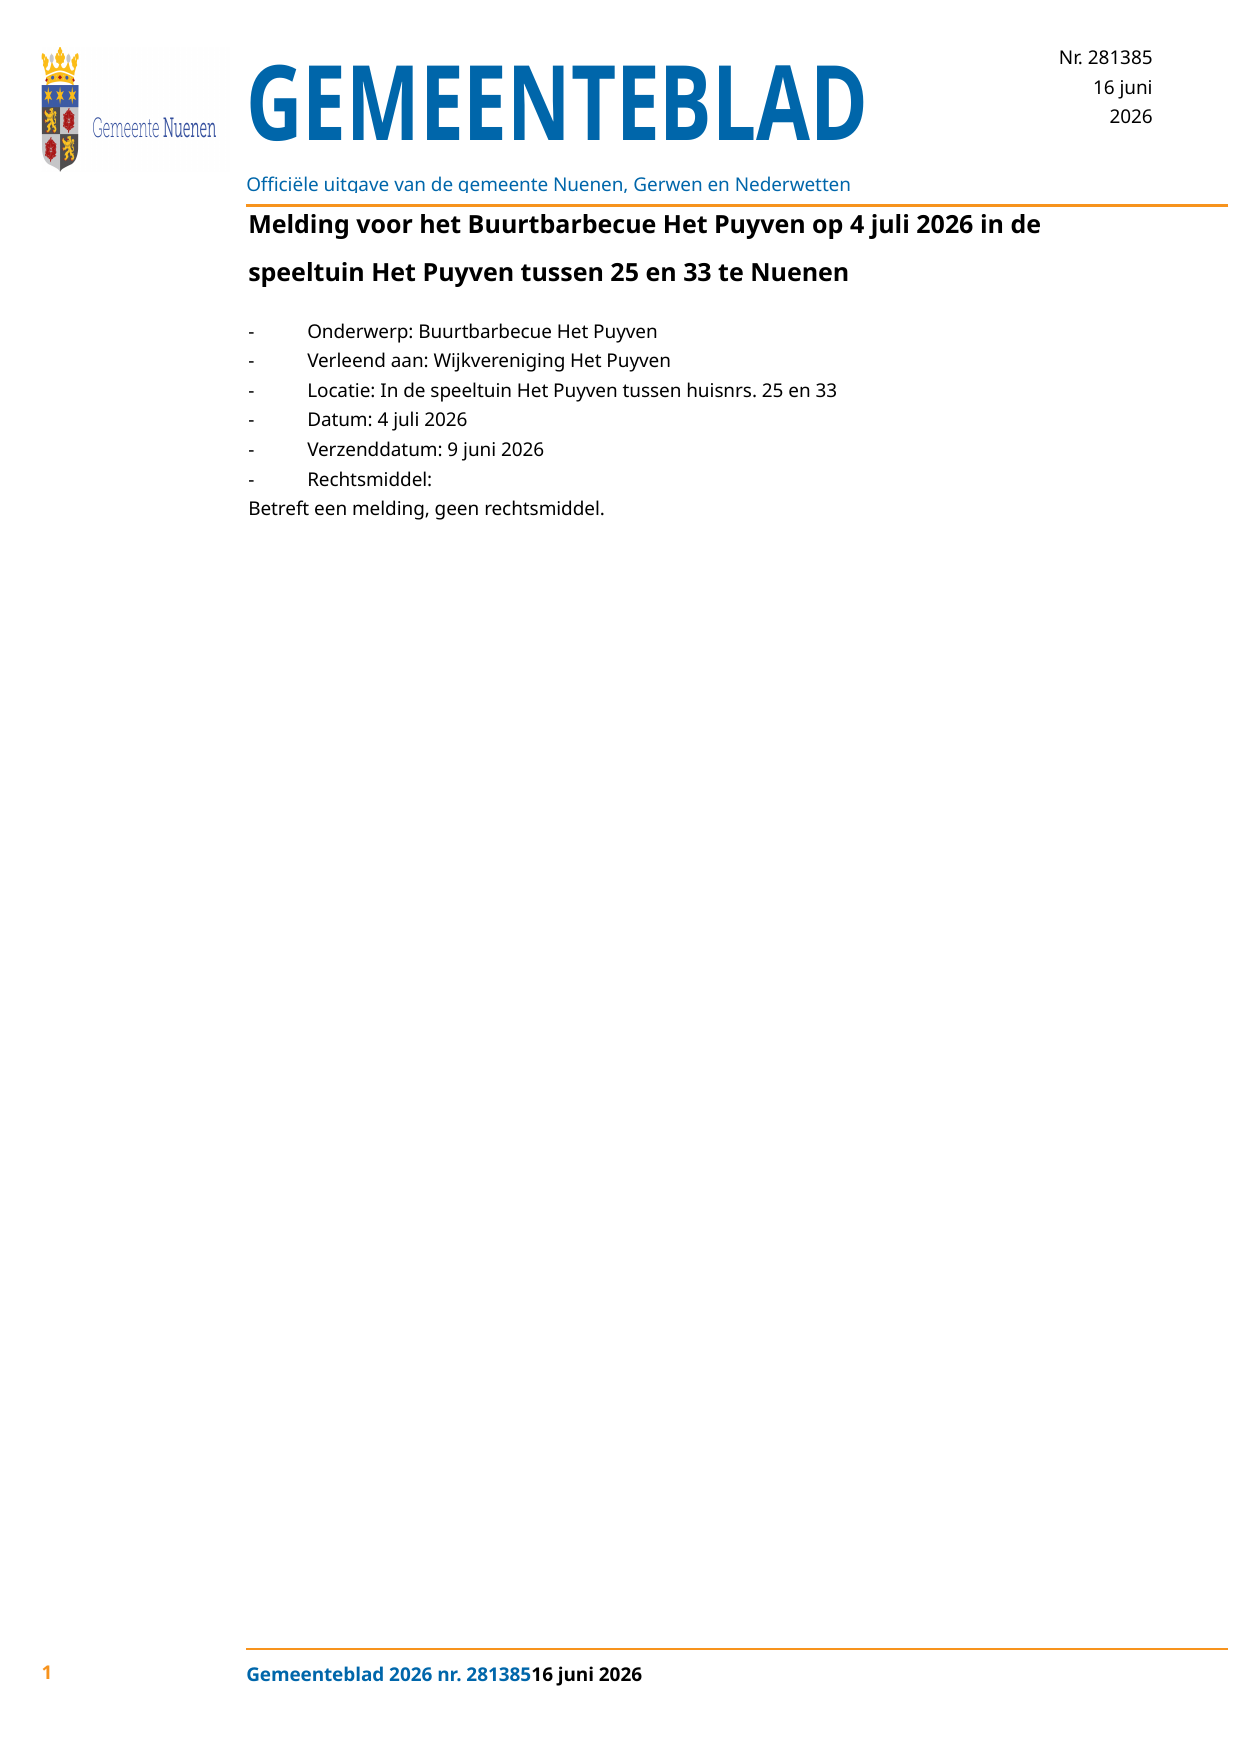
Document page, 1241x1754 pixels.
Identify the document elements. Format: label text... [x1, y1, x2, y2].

list Onderwerp: Buurtbarbecue Het Puyven [248, 318, 1152, 344]
list Locatie: In de speeltuin Het Puyven tussen huisnrs. 25 en 33 [248, 377, 1152, 403]
text Melding voor het Buurtbarbecue Het Puyven op 4 juli 2026 in de speeltuin Het Puyven tussen 25 en 33 te Nuenen [248, 207, 1152, 288]
list Verleend aan: Wijkvereniging Het Puyven [248, 347, 1152, 373]
picture [41, 47, 231, 172]
list Datum: 4 juli 2026 [248, 407, 1152, 432]
list Rechtsmiddel: [248, 466, 1152, 492]
list Verzenddatum: 9 juni 2026 [248, 436, 1152, 462]
text Betreft een melding, geen rechtsmiddel. [248, 495, 1152, 521]
